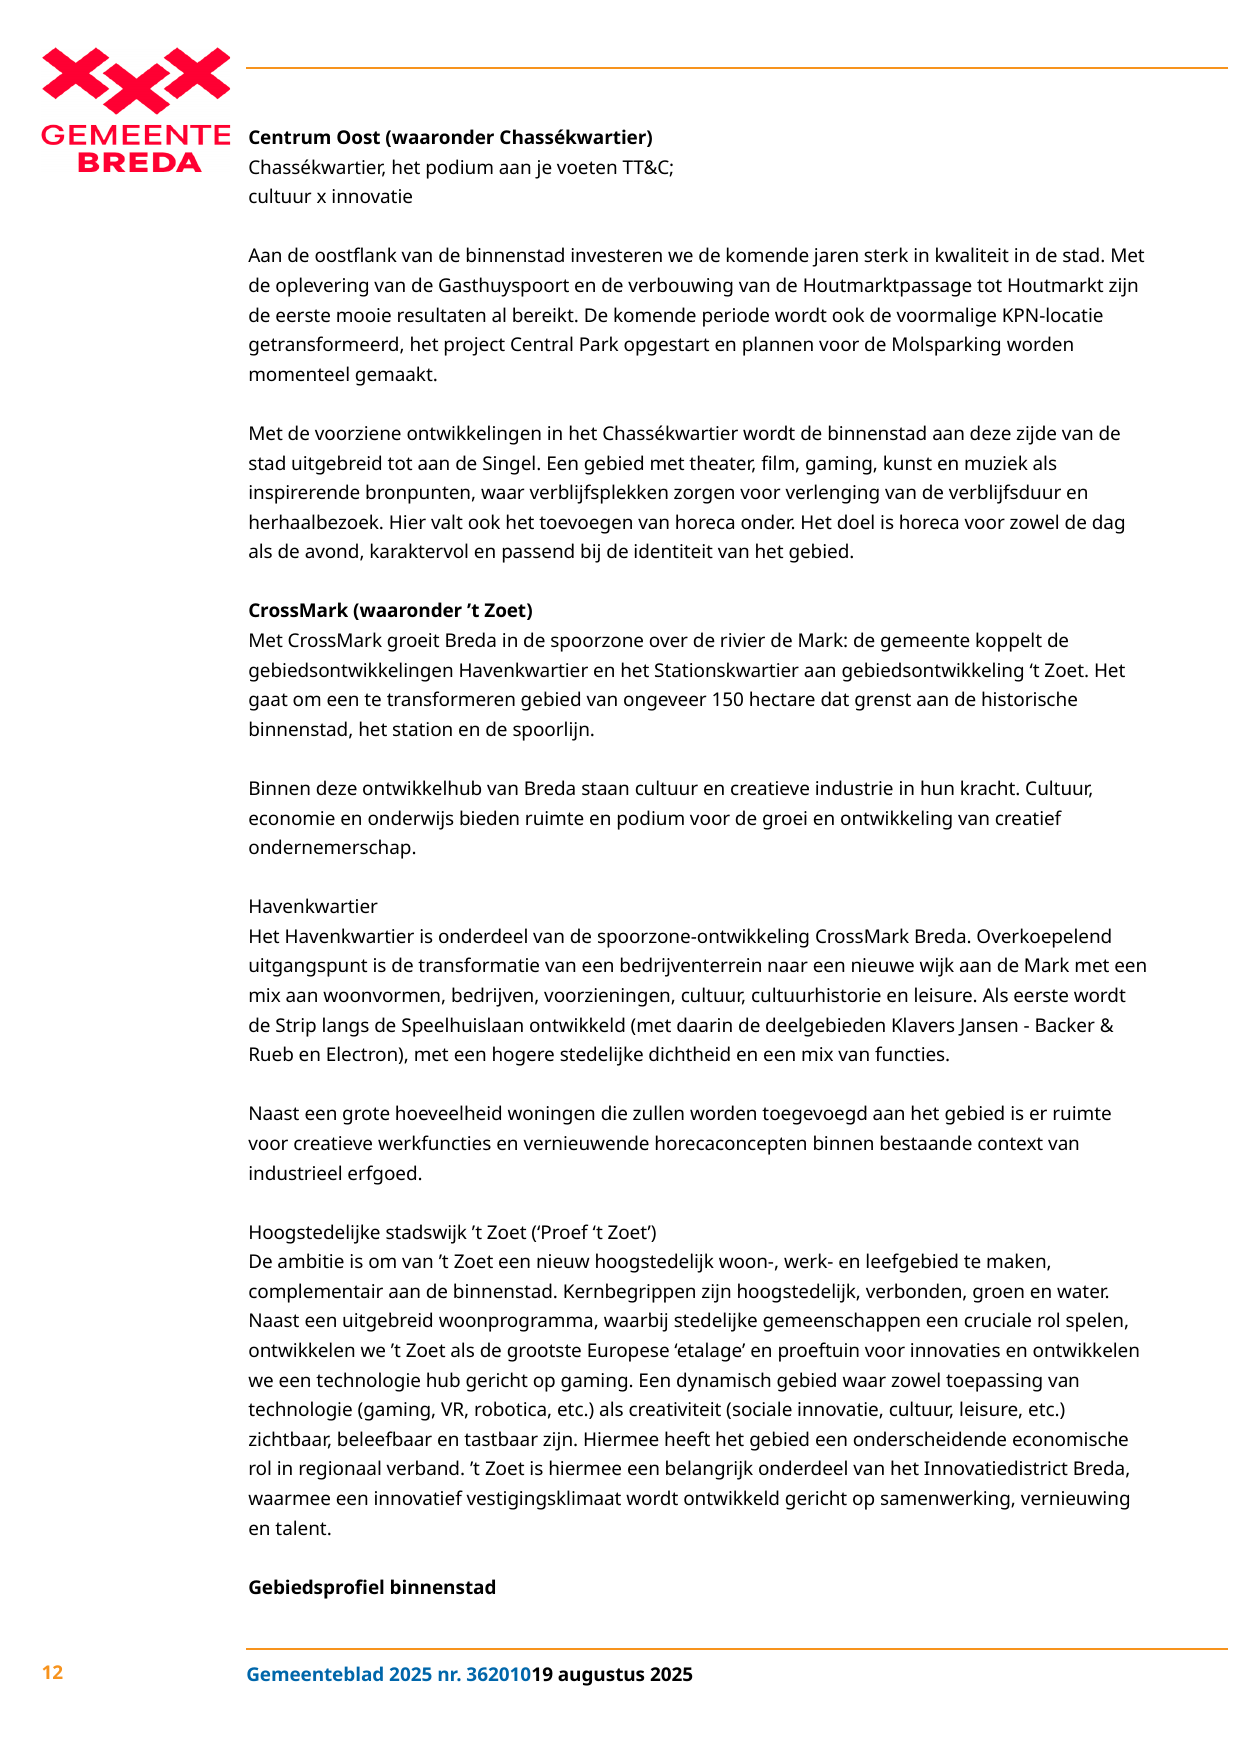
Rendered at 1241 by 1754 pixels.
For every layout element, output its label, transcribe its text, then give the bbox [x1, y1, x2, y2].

text Naast een grote hoeveelheid woningen die zullen worden toegevoegd aan het gebied is er ruimte voor creatieve werkfuncties en vernieuwende horecaconcepten binnen bestaande context van industrieel erfgoed. [248, 1101, 1152, 1186]
text Havenkwartier [248, 893, 1152, 919]
text Binnen deze ontwikkelhub van Breda staan cultuur en creatieve industrie in hun kracht. Cultuur, economie en onderwijs bieden ruimte en podium voor de groei en ontwikkeling van creatief ondernemerschap. [248, 775, 1152, 860]
text Hoogstedelijke stadswijk ’t Zoet (‘Proef ‘t Zoet’) [248, 1219, 1152, 1245]
text Aan de oostflank van de binnenstad investeren we de komende jaren sterk in kwaliteit in de stad. Met de oplevering van de Gasthuyspoort en de verbouwing van de Houtmarktpassage tot Houtmarkt zijn de eerste mooie resultaten al bereikt. De komende periode wordt ook de voormalige KPN-locatie getransformeerd, het project Central Park opgestart en plannen voor de Molsparking worden momenteel gemaakt. [248, 243, 1152, 387]
text Het Havenkwartier is onderdeel van de spoorzone-ontwikkeling CrossMark Breda. Overkoepelend uitgangspunt is de transformatie van een bedrijventerrein naar een nieuwe wijk aan de Mark met een mix aan woonvormen, bedrijven, voorzieningen, cultuur, cultuurhistorie en leisure. Als eerste wordt de Strip langs de Speelhuislaan ontwikkeld (met daarin de deelgebieden Klavers Jansen - Backer & Rueb en Electron), met een hogere stedelijke dichtheid en een mix van functies. [248, 923, 1152, 1067]
text Met CrossMark groeit Breda in de spoorzone over de rivier de Mark: de gemeente koppelt de gebiedsontwikkelingen Havenkwartier en het Stationskwartier aan gebiedsontwikkeling ‘t Zoet. Het gaat om een te transformeren gebied van ongeveer 150 hectare dat grenst aan de historische binnenstad, het station en de spoorlijn. [248, 627, 1152, 742]
picture [41, 47, 231, 172]
text De ambitie is om van ’t Zoet een nieuw hoogstedelijk woon-, werk- en leefgebied te maken, complementair aan de binnenstad. Kernbegrippen zijn hoogstedelijk, verbonden, groen en water. Naast een uitgebreid woonprogramma, waarbij stedelijke gemeenschappen een cruciale rol spelen, ontwikkelen we ’t Zoet als de grootste Europese ‘etalage’ en proeftuin voor innovaties en ontwikkelen we een technologie hub gericht op gaming. Een dynamisch gebied waar zowel toepassing van technologie (gaming, VR, robotica, etc.) als creativiteit (sociale innovatie, cultuur, leisure, etc.) zichtbaar, beleefbaar en tastbaar zijn. Hiermee heeft het gebied een onderscheidende economische rol in regionaal verband. ’t Zoet is hiermee een belangrijk onderdeel van het Innovatiedistrict Breda, waarmee een innovatief vestigingsklimaat wordt ontwikkeld gericht op samenwerking, vernieuwing en talent. [248, 1248, 1152, 1541]
text CrossMark (waaronder ’t Zoet) [248, 598, 1152, 623]
text Centrum Oost (waaronder Chassékwartier) [248, 124, 1152, 150]
text Gebiedsprofiel binnenstad [248, 1574, 1152, 1600]
text Met de voorziene ontwikkelingen in het Chassékwartier wordt de binnenstad aan deze zijde van de stad uitgebreid tot aan de Singel. Een gebied met theater, film, gaming, kunst en muziek als inspirerende bronpunten, waar verblijfsplekken zorgen voor verlenging van de verblijfsduur en herhaalbezoek. Hier valt ook het toevoegen van horeca onder. Het doel is horeca voor zowel de dag als de avond, karaktervol en passend bij de identiteit van het gebied. [248, 420, 1152, 564]
text cultuur x innovatie [248, 183, 1152, 209]
text Chassékwartier, het podium aan je voeten TT&C; [248, 154, 1152, 180]
